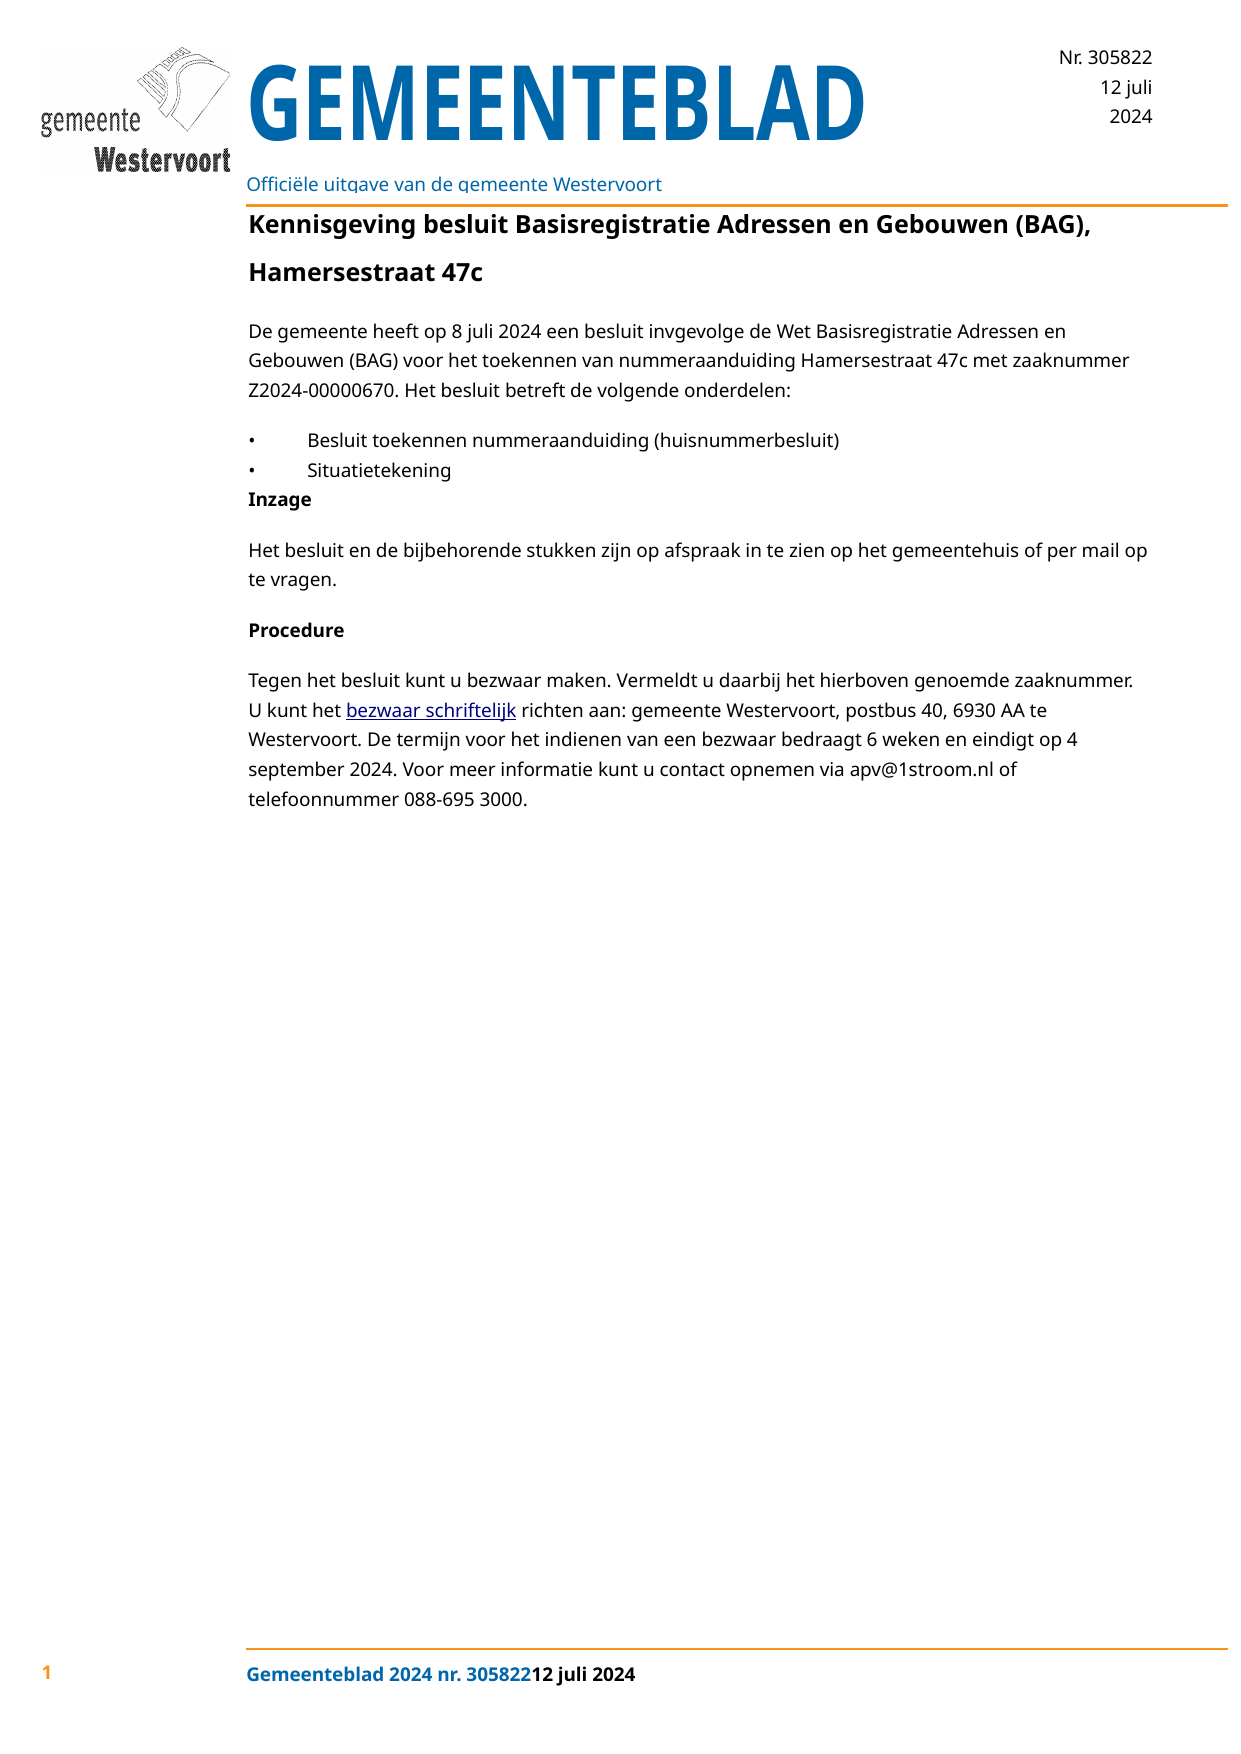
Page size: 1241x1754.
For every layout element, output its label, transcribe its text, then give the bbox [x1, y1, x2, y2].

text Procedure [248, 617, 1152, 643]
list Besluit toekennen nummeraanduiding (huisnummerbesluit) [248, 427, 1152, 453]
text Inzage [248, 487, 1152, 512]
picture [41, 47, 231, 172]
text Tegen het besluit kunt u bezwaar maken. Vermeldt u daarbij het hierboven genoemde zaaknummer. U kunt het bezwaar schriftelijk richten aan: gemeente Westervoort, postbus 40, 6930 AA te Westervoort. De termijn voor het indienen van een bezwaar bedraagt 6 weken en eindigt op 4 september 2024. Voor meer informatie kunt u contact opnemen via apv@1stroom.nl of telefoonnummer 088-695 3000. [248, 667, 1152, 812]
list Situatietekening [248, 457, 1152, 483]
text Kennisgeving besluit Basisregistratie Adressen en Gebouwen (BAG), Hamersestraat 47c [248, 207, 1152, 288]
text Het besluit en de bijbehorende stukken zijn op afspraak in te zien op het gemeentehuis of per mail op te vragen. [248, 537, 1152, 592]
text De gemeente heeft op 8 juli 2024 een besluit invgevolge de Wet Basisregistratie Adressen en Gebouwen (BAG) voor het toekennen van nummeraanduiding Hamersestraat 47c met zaaknummer Z2024-00000670. Het besluit betreft de volgende onderdelen: [248, 318, 1152, 403]
